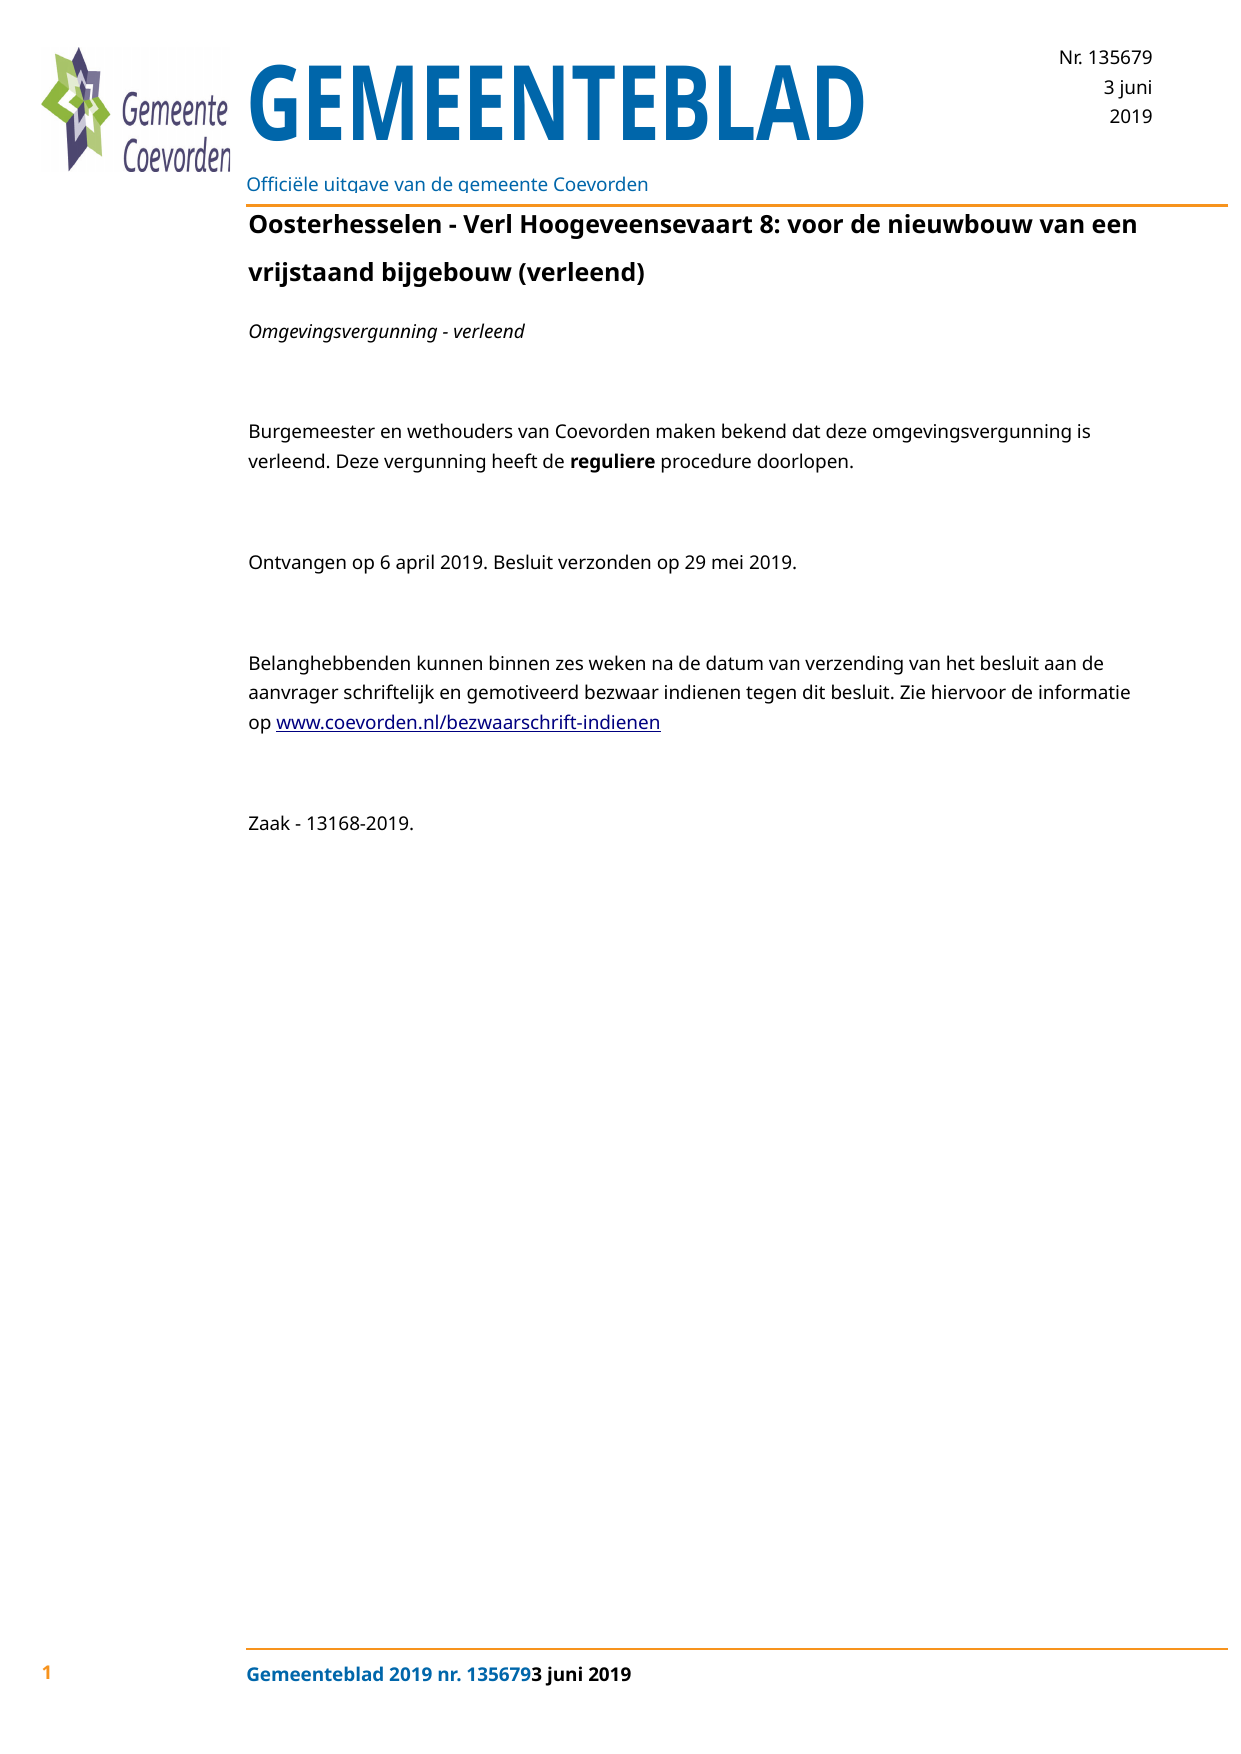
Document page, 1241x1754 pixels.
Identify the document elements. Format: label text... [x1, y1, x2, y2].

text Omgevingsvergunning - verleend [248, 318, 1152, 344]
text Zaak - 13168-2019. [248, 810, 1152, 836]
text Oosterhesselen - Verl Hoogeveensevaart 8: voor de nieuwbouw van een vrijstaand bijgebouw (verleend) [248, 207, 1152, 288]
text Burgemeester en wethouders van Coevorden maken bekend dat deze omgevingsvergunning is verleend. Deze vergunning heeft de reguliere procedure doorlopen. [248, 419, 1152, 474]
text Belanghebbenden kunnen binnen zes weken na de datum van verzending van het besluit aan de aanvrager schriftelijk en gemotiveerd bezwaar indienen tegen dit besluit. Zie hiervoor de informatie op www.coevorden.nl/bezwaarschrift-indienen [248, 650, 1152, 735]
text Ontvangen op 6 april 2019. Besluit verzonden op 29 mei 2019. [248, 549, 1152, 575]
picture [41, 47, 231, 172]
